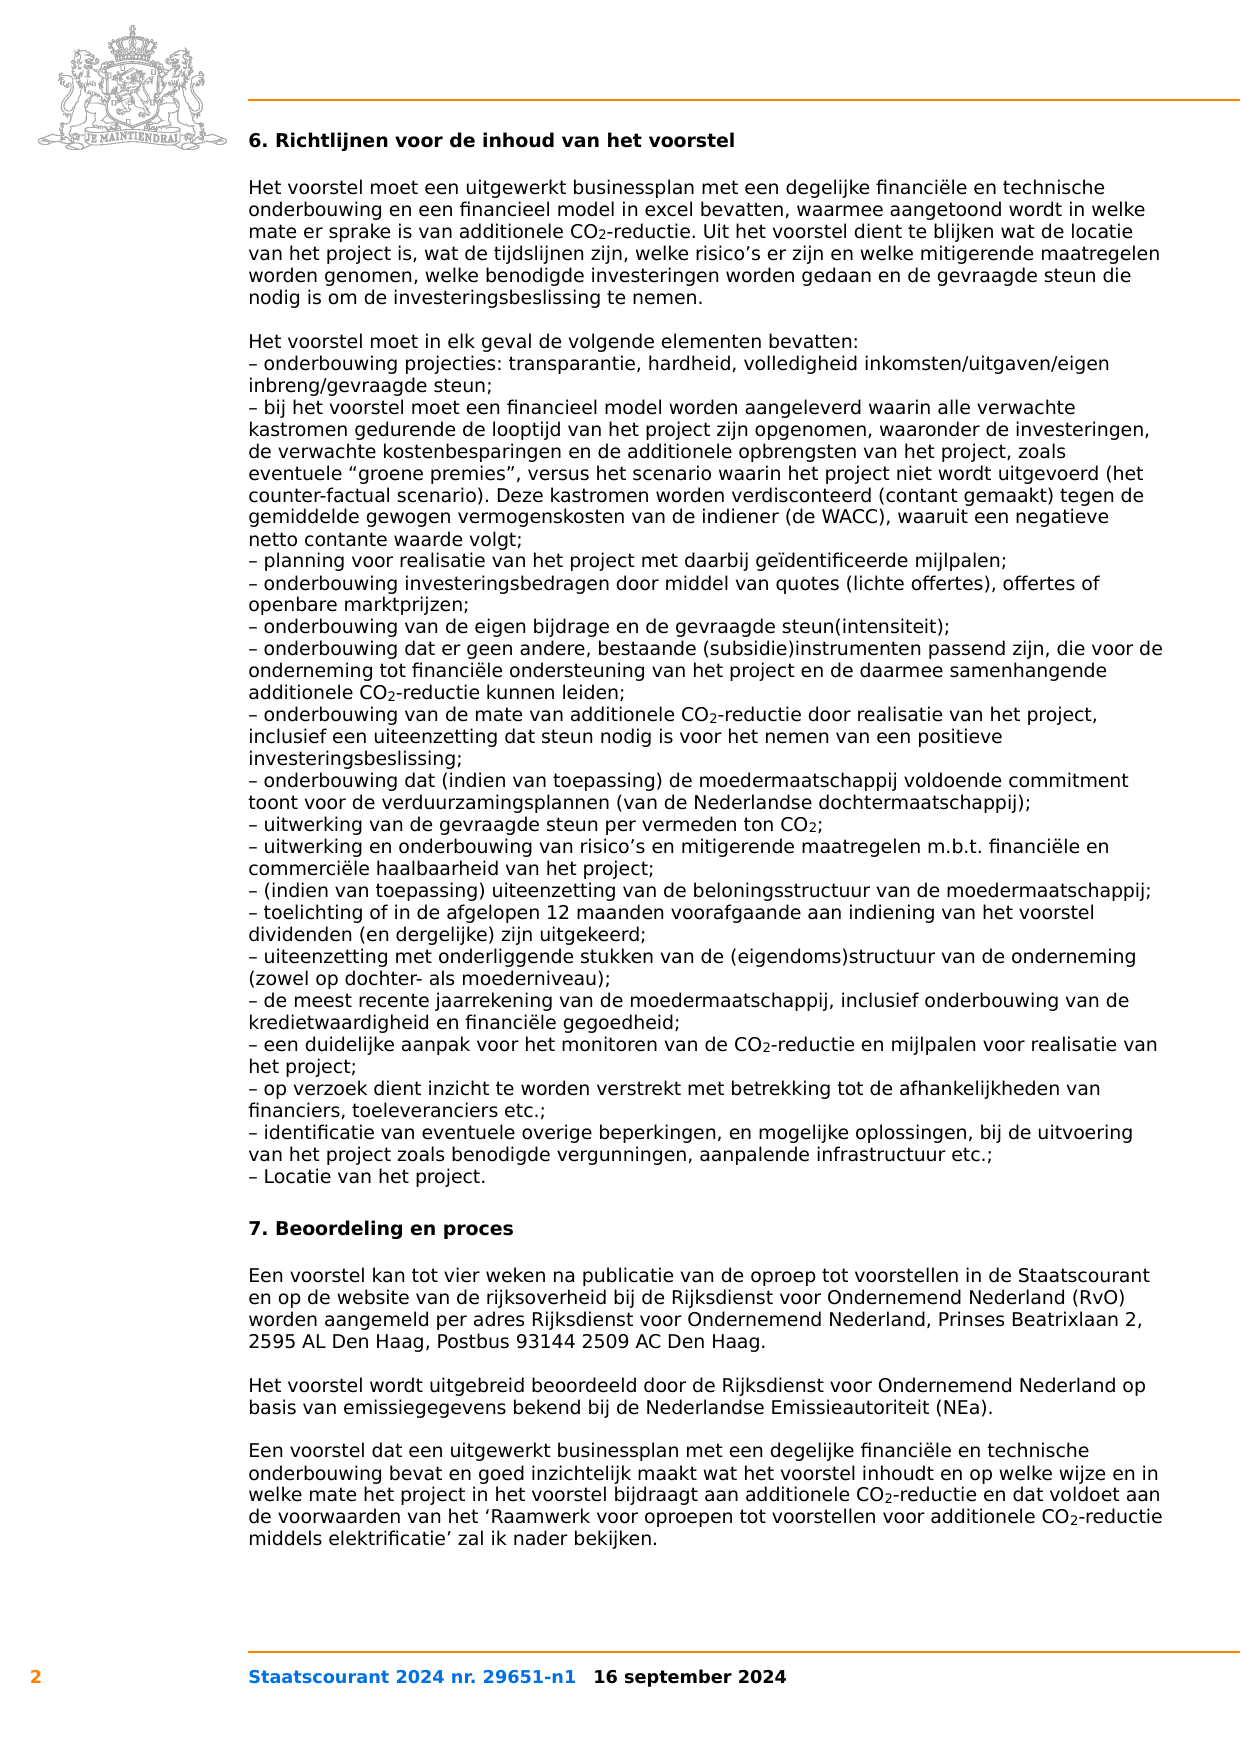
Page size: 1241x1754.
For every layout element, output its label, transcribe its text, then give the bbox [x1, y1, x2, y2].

text – uitwerking en onderbouwing van risico’s en mitigerende maatregelen m.b.t. financiële en commerciële haalbaarheid van het project; [248, 836, 1163, 880]
text – op verzoek dient inzicht te worden verstrekt met betrekking tot de afhankelijkheden van financiers, toeleveranciers etc.; [248, 1078, 1163, 1122]
text – onderbouwing van de eigen bijdrage en de gevraagde steun(intensiteit); [248, 616, 1163, 638]
picture [38, 25, 227, 150]
text Het voorstel moet in elk geval de volgende elementen bevatten: [248, 331, 1163, 353]
text – onderbouwing dat er geen andere, bestaande (subsidie)instrumenten passend zijn, die voor de onderneming tot financiële ondersteuning van het project en de daarmee samenhangende additionele CO2-reductie kunnen leiden; [248, 638, 1163, 704]
subtitle 7. Beoordeling en proces [248, 1218, 1163, 1240]
text – (indien van toepassing) uiteenzetting van de beloningsstructuur van de moedermaatschappij; [248, 880, 1163, 902]
text – uiteenzetting met onderliggende stukken van de (eigendoms)structuur van de onderneming (zowel op dochter- als moederniveau); [248, 946, 1163, 990]
text – toelichting of in de afgelopen 12 maanden voorafgaande aan indiening van het voorstel dividenden (en dergelijke) zijn uitgekeerd; [248, 902, 1163, 946]
text – de meest recente jaarrekening van de moedermaatschappij, inclusief onderbouwing van de kredietwaardigheid en financiële gegoedheid; [248, 990, 1163, 1034]
text Het voorstel wordt uitgebreid beoordeeld door de Rijksdienst voor Ondernemend Nederland op basis van emissiegegevens bekend bij de Nederlandse Emissieautoriteit (NEa). [248, 1374, 1163, 1418]
subtitle 6. Richtlijnen voor de inhoud van het voorstel [248, 130, 1163, 152]
text – bij het voorstel moet een financieel model worden aangeleverd waarin alle verwachte kastromen gedurende de looptijd van het project zijn opgenomen, waaronder de investeringen, de verwachte kostenbesparingen en de additionele opbrengsten van het project, zoals eventuele “groene premies”, versus het scenario waarin het project niet wordt uitgevoerd (het counter-factual scenario). Deze kastromen worden verdisconteerd (contant gemaakt) tegen de gemiddelde gewogen vermogenskosten van de indiener (de WACC), waaruit een negatieve netto contante waarde volgt; [248, 397, 1163, 550]
text – identificatie van eventuele overige beperkingen, en mogelijke oplossingen, bij de uitvoering van het project zoals benodigde vergunningen, aanpalende infrastructuur etc.; [248, 1122, 1163, 1166]
text – planning voor realisatie van het project met daarbij geïdentificeerde mijlpalen; [248, 550, 1163, 572]
text – een duidelijke aanpak voor het monitoren van de CO2-reductie en mijlpalen voor realisatie van het project; [248, 1034, 1163, 1078]
text Een voorstel kan tot vier weken na publicatie van de oproep tot voorstellen in de Staatscourant en op de website van de rijksoverheid bij de Rijksdienst voor Ondernemend Nederland (RvO) worden aangemeld per adres Rijksdienst voor Ondernemend Nederland, Prinses Beatrixlaan 2, 2595 AL Den Haag, Postbus 93144 2509 AC Den Haag. [248, 1265, 1163, 1353]
text – onderbouwing projecties: transparantie, hardheid, volledigheid inkomsten/uitgaven/eigen inbreng/gevraagde steun; [248, 353, 1163, 397]
text – onderbouwing investeringsbedragen door middel van quotes (lichte offertes), offertes of openbare marktprijzen; [248, 572, 1163, 616]
text Een voorstel dat een uitgewerkt businessplan met een degelijke financiële en technische onderbouwing bevat en goed inzichtelijk maakt wat het voorstel inhoudt en op welke wijze en in welke mate het project in het voorstel bijdraagt aan additionele CO2-reductie en dat voldoet aan de voorwaarden van het ‘Raamwerk voor oproepen tot voorstellen voor additionele CO2-reductie middels elektrificatie’ zal ik nader bekijken. [248, 1440, 1163, 1550]
text – onderbouwing dat (indien van toepassing) de moedermaatschappij voldoende commitment toont voor de verduurzamingsplannen (van de Nederlandse dochtermaatschappij); [248, 770, 1163, 814]
text – Locatie van het project. [248, 1166, 1163, 1188]
text – uitwerking van de gevraagde steun per vermeden ton CO2; [248, 814, 1163, 836]
text Het voorstel moet een uitgewerkt businessplan met een degelijke financiële en technische onderbouwing en een financieel model in excel bevatten, waarmee aangetoond wordt in welke mate er sprake is van additionele CO2-reductie. Uit het voorstel dient te blijken wat de locatie van het project is, wat de tijdslijnen zijn, welke risico’s er zijn en welke mitigerende maatregelen worden genomen, welke benodigde investeringen worden gedaan en de gevraagde steun die nodig is om de investeringsbeslissing te nemen. [248, 177, 1163, 309]
text – onderbouwing van de mate van additionele CO2-reductie door realisatie van het project, inclusief een uiteenzetting dat steun nodig is voor het nemen van een positieve investeringsbeslissing; [248, 704, 1163, 770]
